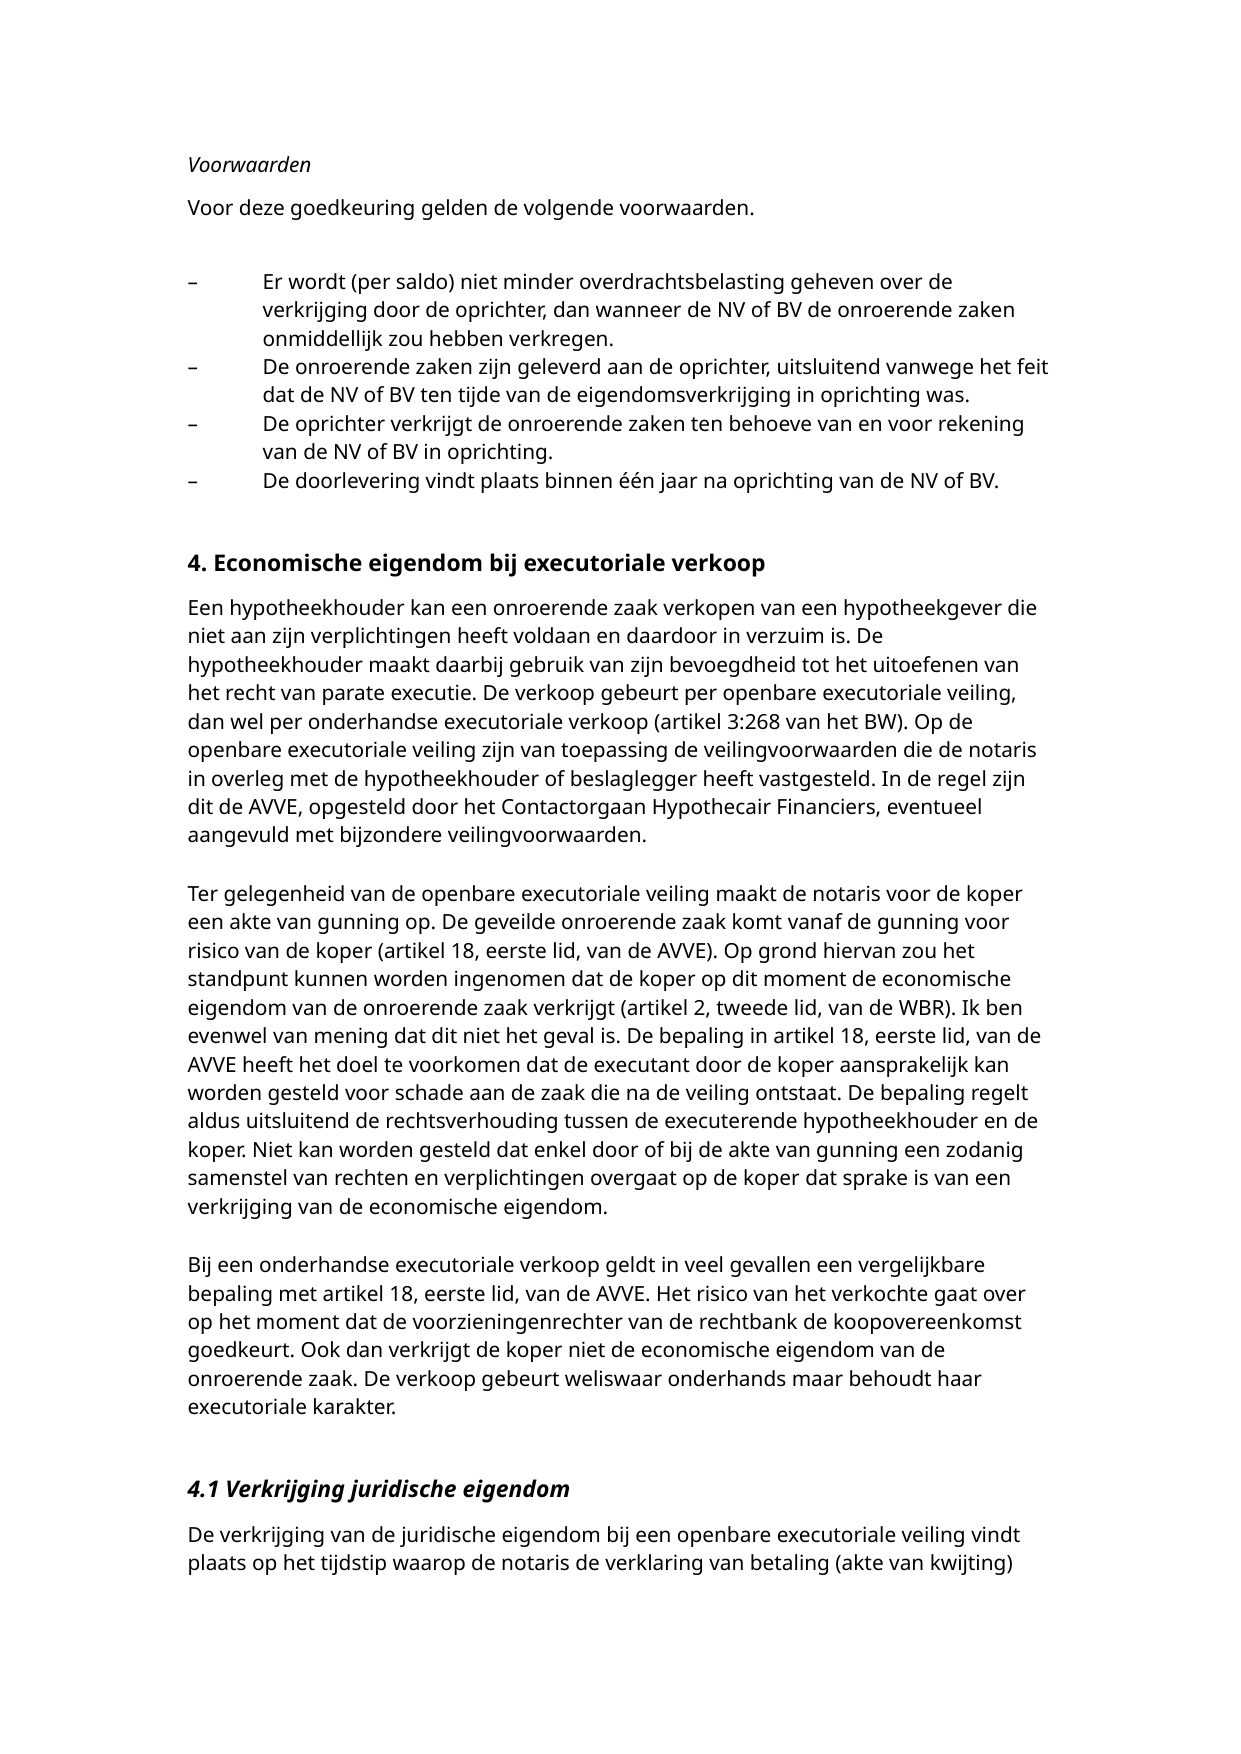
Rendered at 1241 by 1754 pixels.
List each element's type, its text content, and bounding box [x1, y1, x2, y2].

text Ter gelegenheid van de openbare executoriale veiling maakt de notaris voor de koper een akte van gunning op. De geveilde onroerende zaak komt vanaf de gunning voor risico van de koper (artikel 18, eerste lid, van de AVVE). Op grond hiervan zou het standpunt kunnen worden ingenomen dat de koper op dit moment de economische eigendom van de onroerende zaak verkrijgt (artikel 2, tweede lid, van de WBR). Ik ben evenwel van mening dat dit niet het geval is. De bepaling in artikel 18, eerste lid, van de AVVE heeft het doel te voorkomen dat de executant door de koper aansprakelijk kan worden gesteld voor schade aan de zaak die na de veiling ontstaat. De bepaling regelt aldus uitsluitend de rechtsverhouding tussen de executerende hypotheekhouder en de koper. Niet kan worden gesteld dat enkel door of bij de akte van gunning een zodanig samenstel van rechten en verplichtingen overgaat op de koper dat sprake is van een verkrijging van de economische eigendom. [187, 879, 1053, 1220]
list De onroerende zaken zijn geleverd aan de oprichter, uitsluitend vanwege het feit dat de NV of BV ten tijde van de eigendomsverkrijging in oprichting was. [187, 352, 1053, 409]
list De oprichter verkrijgt de onroerende zaken ten behoeve van en voor rekening van de NV of BV in oprichting. [187, 409, 1053, 466]
text Voorwaarden [187, 150, 1053, 178]
list De doorlevering vindt plaats binnen één jaar na oprichting van de NV of BV. [187, 466, 1053, 494]
text Bij een onderhandse executoriale verkoop geldt in veel gevallen een vergelijkbare bepaling met artikel 18, eerste lid, van de AVVE. Het risico van het verkochte gaat over op het moment dat de voorzieningenrechter van de rechtbank de koopovereenkomst goedkeurt. Ook dan verkrijgt de koper niet de economische eigendom van de onroerende zaak. De verkoop gebeurt weliswaar onderhands maar behoudt haar executoriale karakter. [187, 1250, 1053, 1421]
text Voor deze goedkeuring gelden de volgende voorwaarden. [187, 193, 1053, 222]
text Een hypotheekhouder kan een onroerende zaak verkopen van een hypotheekgever die niet aan zijn verplichtingen heeft voldaan en daardoor in verzuim is. De hypotheekhouder maakt daarbij gebruik van zijn bevoegdheid tot het uitoefenen van het recht van parate executie. De verkoop gebeurt per openbare executoriale veiling, dan wel per onderhandse executoriale verkoop (artikel 3:268 van het BW). Op de openbare executoriale veiling zijn van toepassing de veilingvoorwaarden die de notaris in overleg met de hypotheekhouder of beslaglegger heeft vastgesteld. In de regel zijn dit de AVVE, opgesteld door het Contactorgaan Hypothecair Financiers, eventueel aangevuld met bijzondere veilingvoorwaarden. [187, 593, 1053, 849]
text De verkrijging van de juridische eigendom bij een openbare executoriale veiling vindt plaats op het tijdstip waarop de notaris de verklaring van betaling (akte van kwijting) [187, 1520, 1053, 1577]
list Er wordt (per saldo) niet minder overdrachtsbelasting geheven over de verkrijging door de oprichter, dan wanneer de NV of BV de onroerende zaken onmiddellijk zou hebben verkregen. [187, 267, 1053, 352]
subtitle 4. Economische eigendom bij executoriale verkoop [187, 547, 1053, 578]
subtitle 4.1 Verkrijging juridische eigendom [187, 1473, 1053, 1505]
